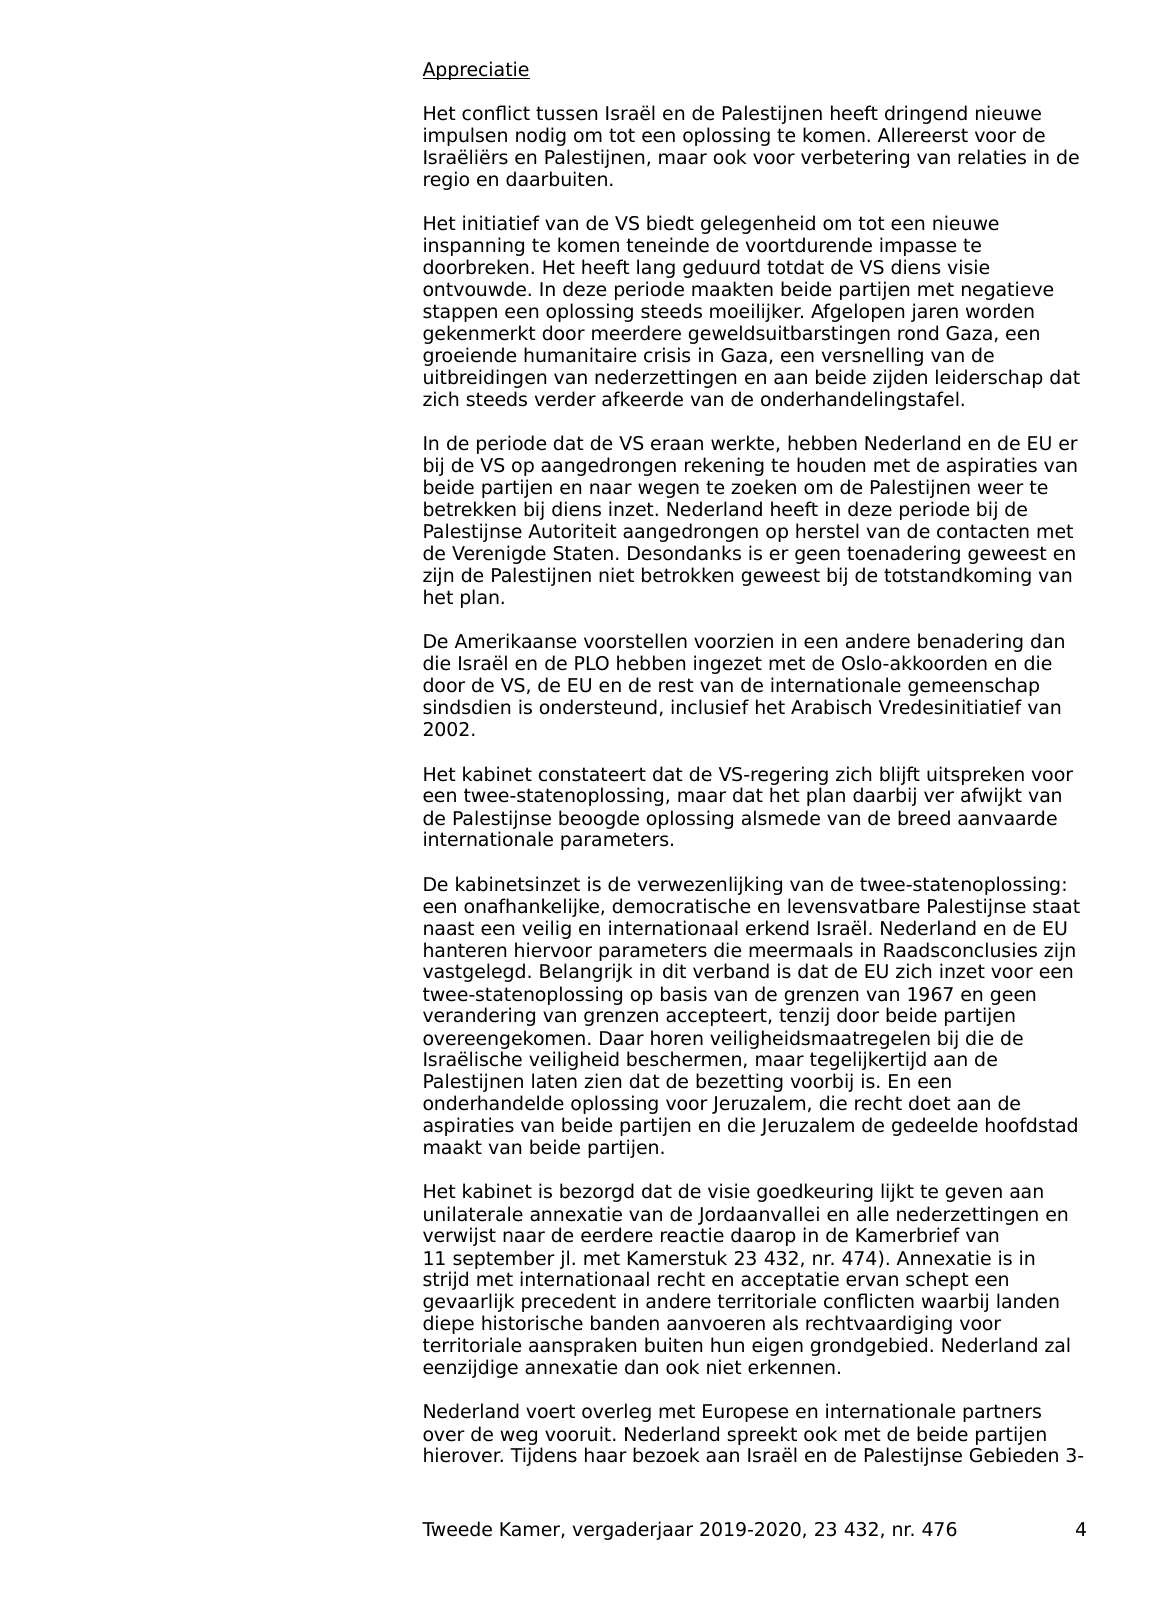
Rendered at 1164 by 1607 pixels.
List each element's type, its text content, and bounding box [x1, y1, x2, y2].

text In de periode dat de VS eraan werkte, hebben Nederland en de EU er bij de VS op aangedrongen rekening te houden met de aspiraties van beide partijen en naar wegen te zoeken om de Palestijnen weer te betrekken bij diens inzet. Nederland heeft in deze periode bij de Palestijnse Autoriteit aangedrongen op herstel van de contacten met de Verenigde Staten. Desondanks is er geen toenadering geweest en zijn de Palestijnen niet betrokken geweest bij de totstandkoming van het plan. [422, 433, 1087, 609]
text De Amerikaanse voorstellen voorzien in een andere benadering dan die Israël en de PLO hebben ingezet met de Oslo-akkoorden en die door de VS, de EU en de rest van de internationale gemeenschap sindsdien is ondersteund, inclusief het Arabisch Vredesinitiatief van 2002. [422, 631, 1087, 741]
text Het kabinet constateert dat de VS-regering zich blijft uitspreken voor een twee-statenoplossing, maar dat het plan daarbij ver afwijkt van de Palestijnse beoogde oplossing alsmede van de breed aanvaarde internationale parameters. [422, 763, 1087, 851]
text Het conflict tussen Israël en de Palestijnen heeft dringend nieuwe impulsen nodig om tot een oplossing te komen. Allereerst voor de Israëliërs en Palestijnen, maar ook voor verbetering van relaties in de regio en daarbuiten. [422, 103, 1087, 191]
text Het initiatief van de VS biedt gelegenheid om tot een nieuwe inspanning te komen teneinde de voortdurende impasse te doorbreken. Het heeft lang geduurd totdat de VS diens visie ontvouwde. In deze periode maakten beide partijen met negatieve stappen een oplossing steeds moeilijker. Afgelopen jaren worden gekenmerkt door meerdere geweldsuitbarstingen rond Gaza, een groeiende humanitaire crisis in Gaza, een versnelling van de uitbreidingen van nederzettingen en aan beide zijden leiderschap dat zich steeds verder afkeerde van de onderhandelingstafel. [422, 213, 1087, 411]
text Nederland voert overleg met Europese en internationale partners over de weg vooruit. Nederland spreekt ook met de beide partijen hierover. Tijdens haar bezoek aan Israël en de Palestijnse Gebieden 3- [422, 1401, 1087, 1467]
subtitle Appreciatie [422, 59, 1087, 81]
text Het kabinet is bezorgd dat de visie goedkeuring lijkt te geven aan unilaterale annexatie van de Jordaanvallei en alle nederzettingen en verwijst naar de eerdere reactie daarop in de Kamerbrief van 11 september jl. met Kamerstuk 23 432, nr. 474). Annexatie is in strijd met internationaal recht en acceptatie ervan schept een gevaarlijk precedent in andere territoriale conflicten waarbij landen diepe historische banden aanvoeren als rechtvaardiging voor territoriale aanspraken buiten hun eigen grondgebied. Nederland zal eenzijdige annexatie dan ook niet erkennen. [422, 1181, 1087, 1379]
text De kabinetsinzet is de verwezenlijking van de twee-statenoplossing: een onafhankelijke, democratische en levensvatbare Palestijnse staat naast een veilig en internationaal erkend Israël. Nederland en de EU hanteren hiervoor parameters die meermaals in Raadsconclusies zijn vastgelegd. Belangrijk in dit verband is dat de EU zich inzet voor een twee-statenoplossing op basis van de grenzen van 1967 en geen verandering van grenzen accepteert, tenzij door beide partijen overeengekomen. Daar horen veiligheidsmaatregelen bij die de Israëlische veiligheid beschermen, maar tegelijkertijd aan de Palestijnen laten zien dat de bezetting voorbij is. En een onderhandelde oplossing voor Jeruzalem, die recht doet aan de aspiraties van beide partijen en die Jeruzalem de gedeelde hoofdstad maakt van beide partijen. [422, 873, 1087, 1159]
